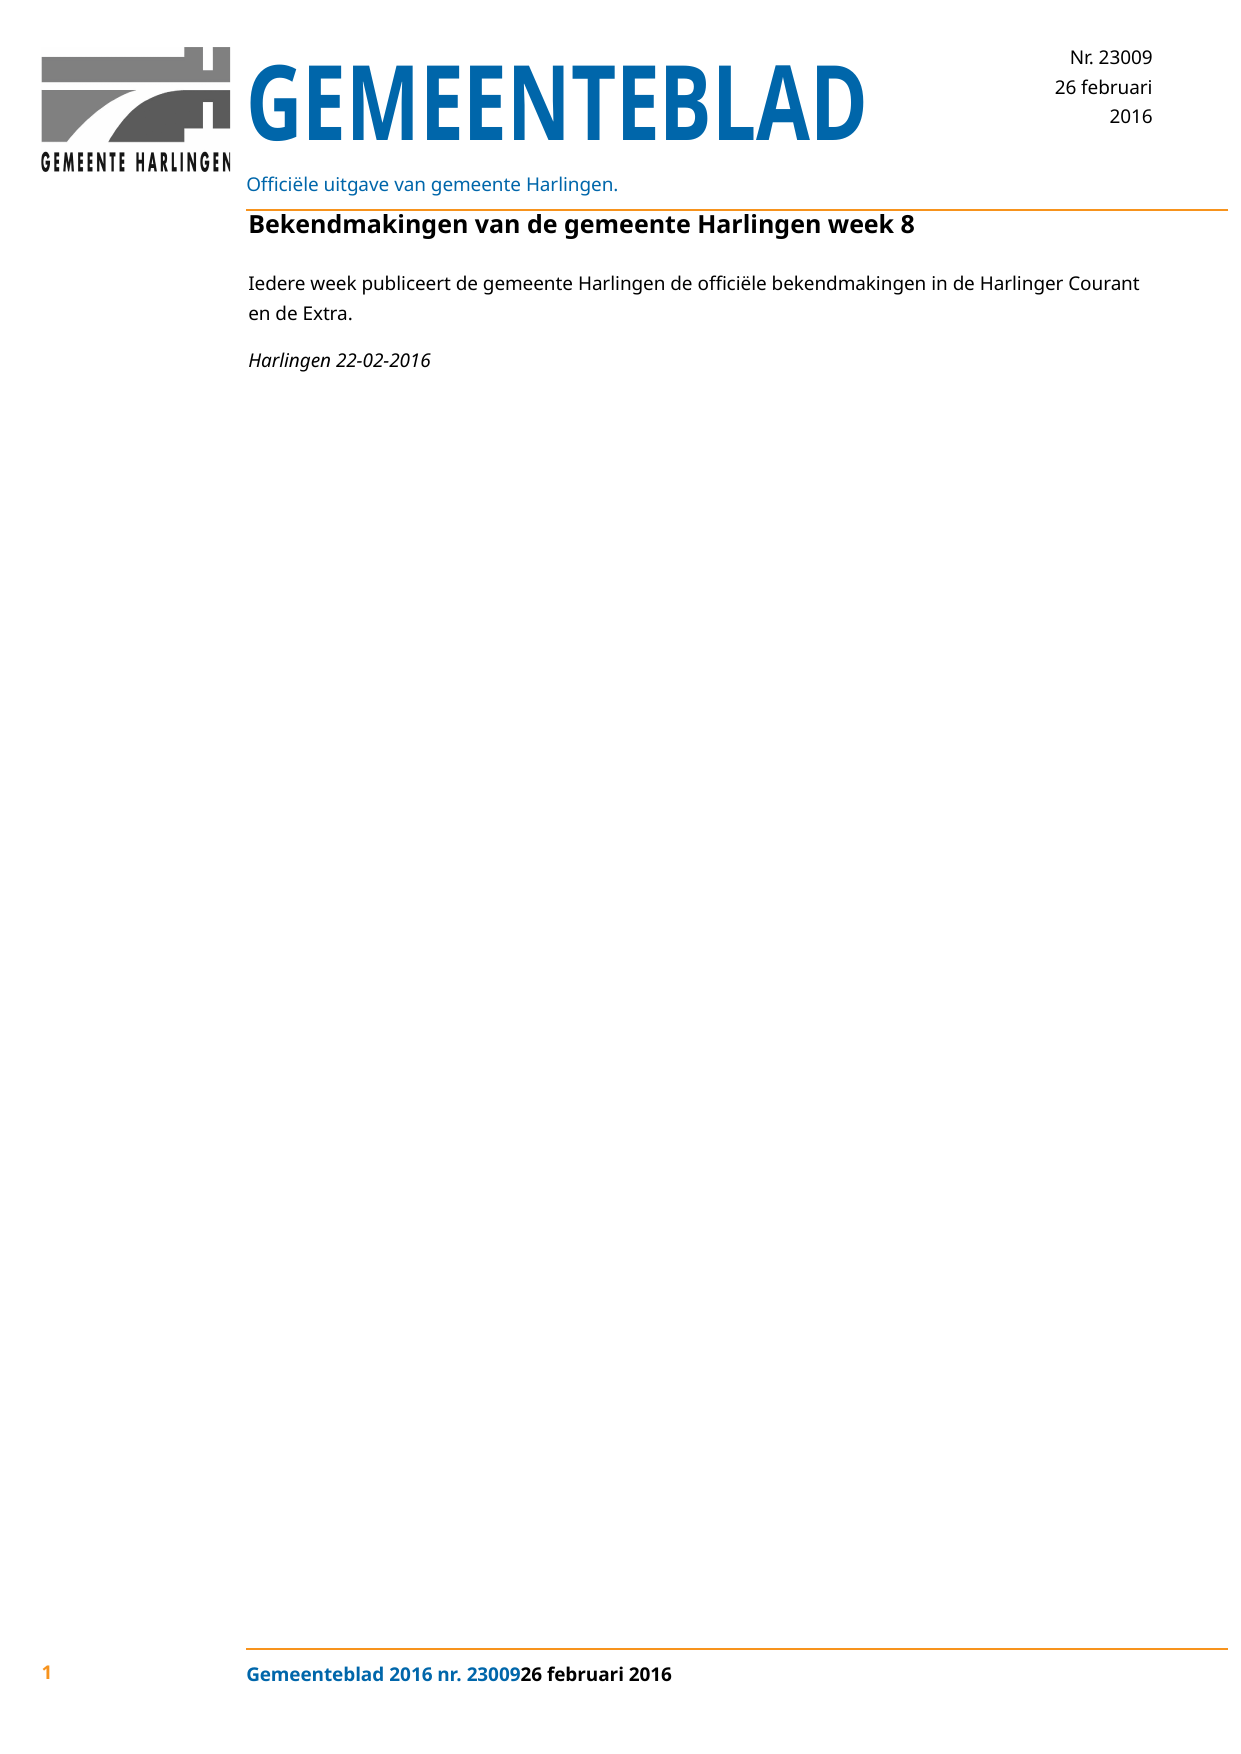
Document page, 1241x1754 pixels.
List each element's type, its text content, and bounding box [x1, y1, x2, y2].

text Bekendmakingen van de gemeente Harlingen week 8 [248, 211, 1152, 241]
text Iedere week publiceert de gemeente Harlingen de officiële bekendmakingen in de Harlinger Courant en de Extra. [248, 270, 1152, 326]
text Harlingen 22-02-2016 [248, 348, 1152, 373]
picture [41, 47, 231, 172]
